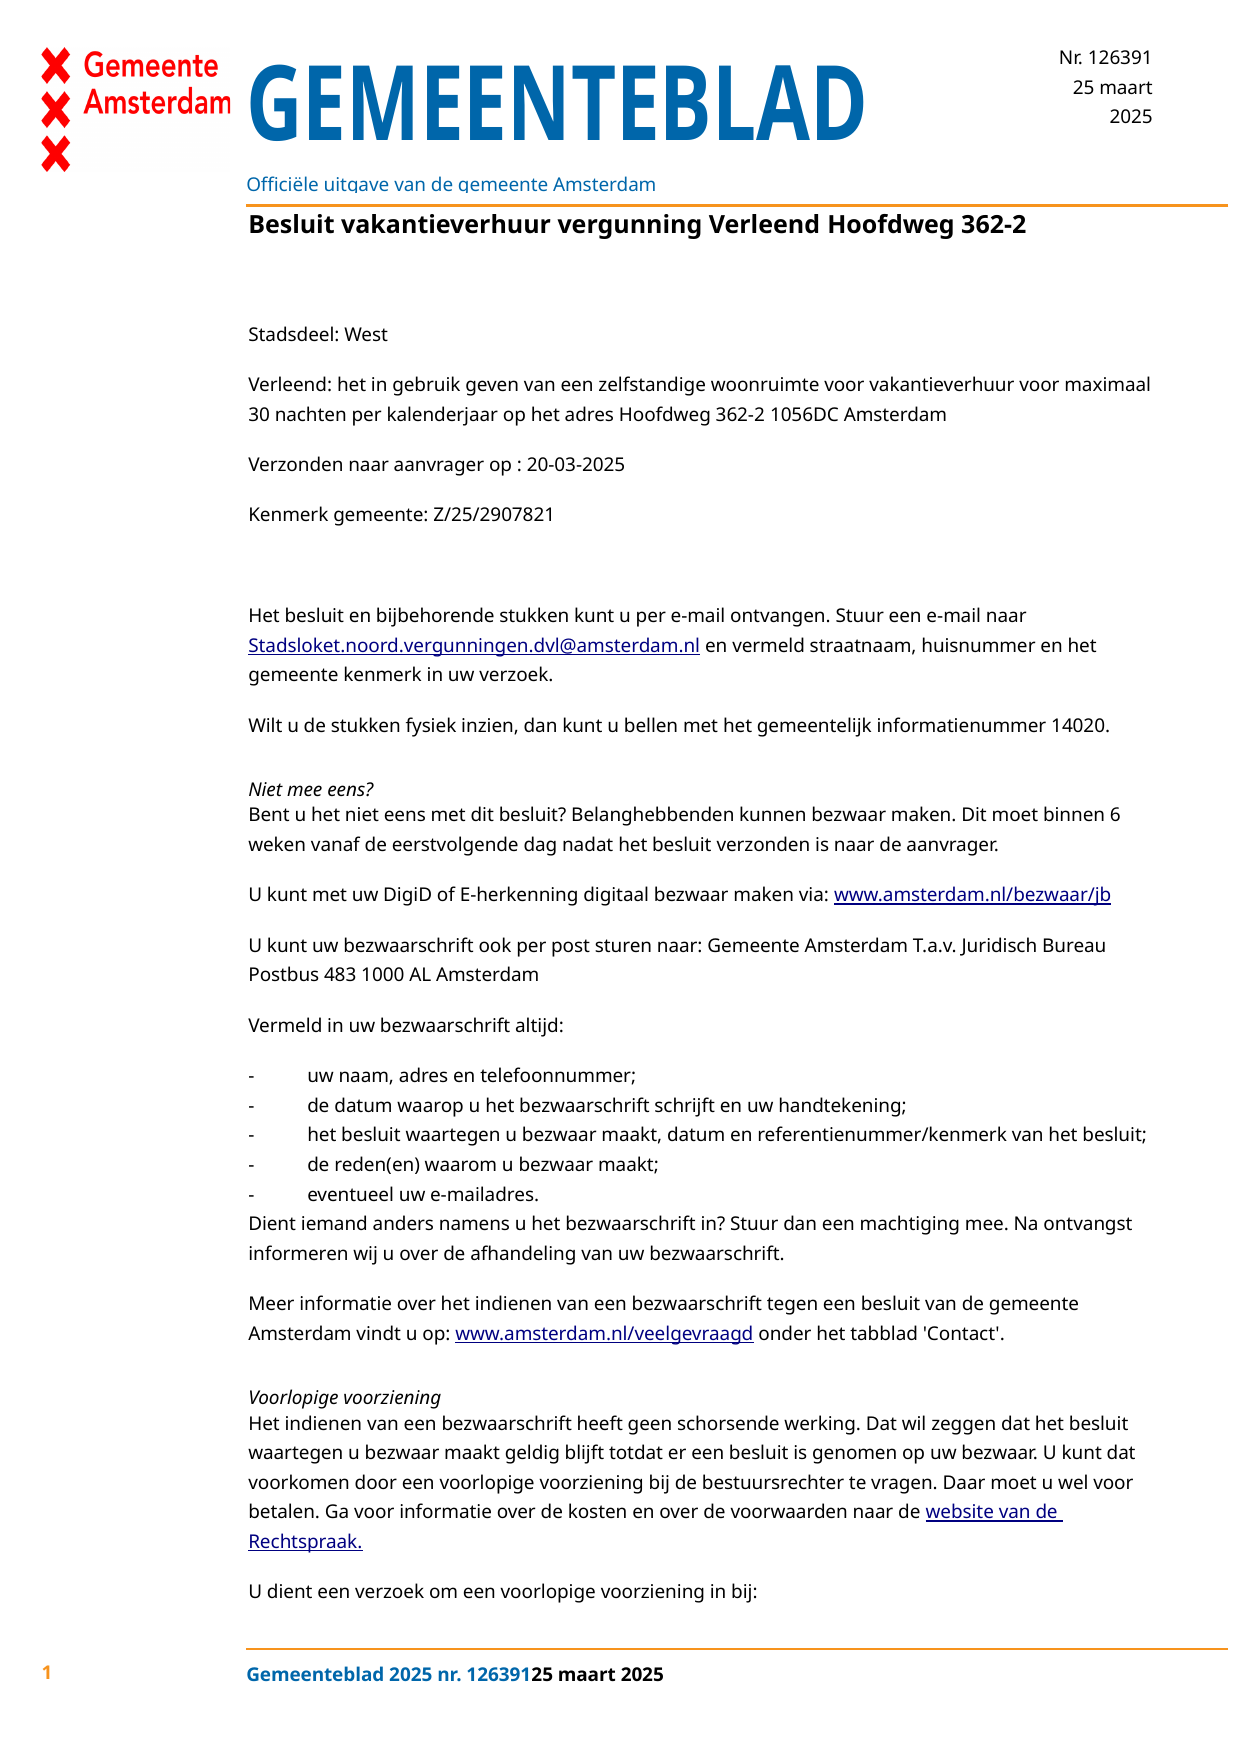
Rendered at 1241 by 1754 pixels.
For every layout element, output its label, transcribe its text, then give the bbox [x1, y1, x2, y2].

list het besluit waartegen u bezwaar maakt, datum en referentienummer/kenmerk van het besluit; [248, 1122, 1152, 1147]
text Het besluit en bijbehorende stukken kunt u per e-mail ontvangen. Stuur een e-mail naar Stadsloket.noord.vergunningen.dvl@amsterdam.nl en vermeld straatnaam, huisnummer en het gemeente kenmerk in uw verzoek. [248, 602, 1152, 687]
text Niet mee eens? [248, 776, 1152, 802]
text Verleend: het in gebruik geven van een zelfstandige woonruimte voor vakantieverhuur voor maximaal 30 nachten per kalenderjaar op het adres Hoofdweg 362-2 1056DC Amsterdam [248, 371, 1152, 426]
picture [41, 47, 231, 172]
text Het indienen van een bezwaarschrift heeft geen schorsende werking. Dat wil zeggen dat het besluit waartegen u bezwaar maakt geldig blijft totdat er een besluit is genomen op uw bezwaar. U kunt dat voorkomen door een voorlopige voorziening bij de bestuursrechter te vragen. Daar moet u wel voor betalen. Ga voor informatie over de kosten en over de voorwaarden naar de website van de Rechtspraak. [248, 1410, 1152, 1554]
text Besluit vakantieverhuur vergunning Verleend Hoofdweg 362-2 [248, 207, 1152, 241]
list de datum waarop u het bezwaarschrift schrijft en uw handtekening; [248, 1092, 1152, 1118]
text Stadsdeel: West [248, 321, 1152, 346]
list uw naam, adres en telefoonnummer; [248, 1062, 1152, 1088]
text Dient iemand anders namens u het bezwaarschrift in? Stuur dan een machtiging mee. Na ontvangst informeren wij u over de afhandeling van uw bezwaarschrift. [248, 1210, 1152, 1266]
text U kunt uw bezwaarschrift ook per post sturen naar: Gemeente Amsterdam T.a.v. Juridisch Bureau Postbus 483 1000 AL Amsterdam [248, 932, 1152, 987]
text Wilt u de stukken fysiek inzien, dan kunt u bellen met het gemeentelijk informatienummer 14020. [248, 712, 1152, 738]
text Voorlopige voorziening [248, 1384, 1152, 1410]
list eventueel uw e-mailadres. [248, 1181, 1152, 1207]
text Kenmerk gemeente: Z/25/2907821 [248, 502, 1152, 527]
text Bent u het niet eens met dit besluit? Belanghebbenden kunnen bezwaar maken. Dit moet binnen 6 weken vanaf de eerstvolgende dag nadat het besluit verzonden is naar de aanvrager. [248, 802, 1152, 857]
text U kunt met uw DigiD of E-herkenning digitaal bezwaar maken via: www.amsterdam.nl/bezwaar/jb [248, 882, 1152, 907]
text Verzonden naar aanvrager op : 20-03-2025 [248, 451, 1152, 477]
text U dient een verzoek om een voorlopige voorziening in bij: [248, 1578, 1152, 1604]
text Vermeld in uw bezwaarschrift altijd: [248, 1012, 1152, 1038]
list de reden(en) waarom u bezwaar maakt; [248, 1151, 1152, 1177]
text Meer informatie over het indienen van een bezwaarschrift tegen een besluit van de gemeente Amsterdam vindt u op: www.amsterdam.nl/veelgevraagd onder het tabblad 'Contact'. [248, 1290, 1152, 1346]
